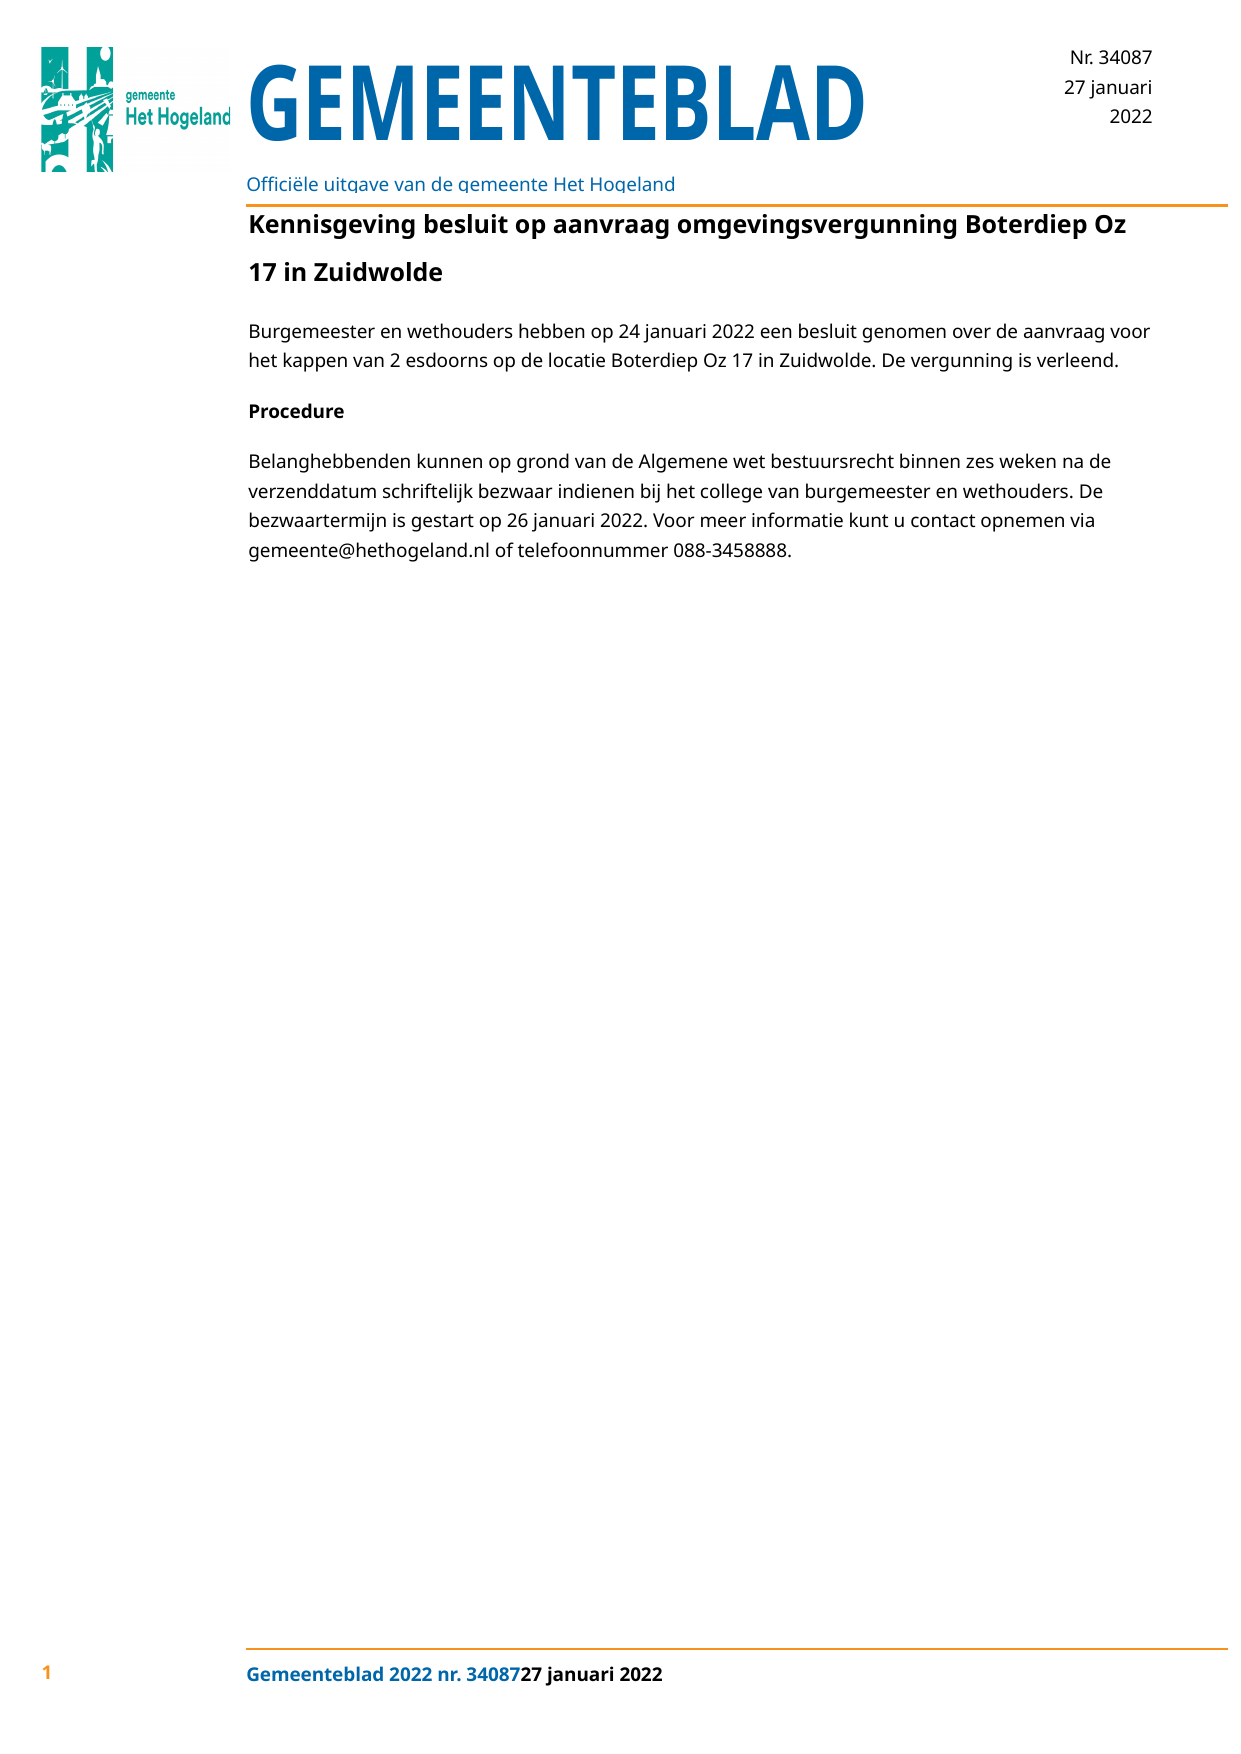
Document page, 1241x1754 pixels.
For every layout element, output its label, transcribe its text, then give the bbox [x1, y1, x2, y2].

text Belanghebbenden kunnen op grond van de Algemene wet bestuursrecht binnen zes weken na de verzenddatum schriftelijk bezwaar indienen bij het college van burgemeester en wethouders. De bezwaartermijn is gestart op 26 januari 2022. Voor meer informatie kunt u contact opnemen via gemeente@hethogeland.nl of telefoonnummer 088-3458888. [248, 448, 1152, 563]
text Procedure [248, 398, 1152, 424]
text Burgemeester en wethouders hebben op 24 januari 2022 een besluit genomen over de aanvraag voor het kappen van 2 esdoorns op de locatie Boterdiep Oz 17 in Zuidwolde. De vergunning is verleend. [248, 318, 1152, 373]
picture [41, 47, 231, 172]
text Kennisgeving besluit op aanvraag omgevingsvergunning Boterdiep Oz 17 in Zuidwolde [248, 207, 1152, 288]
